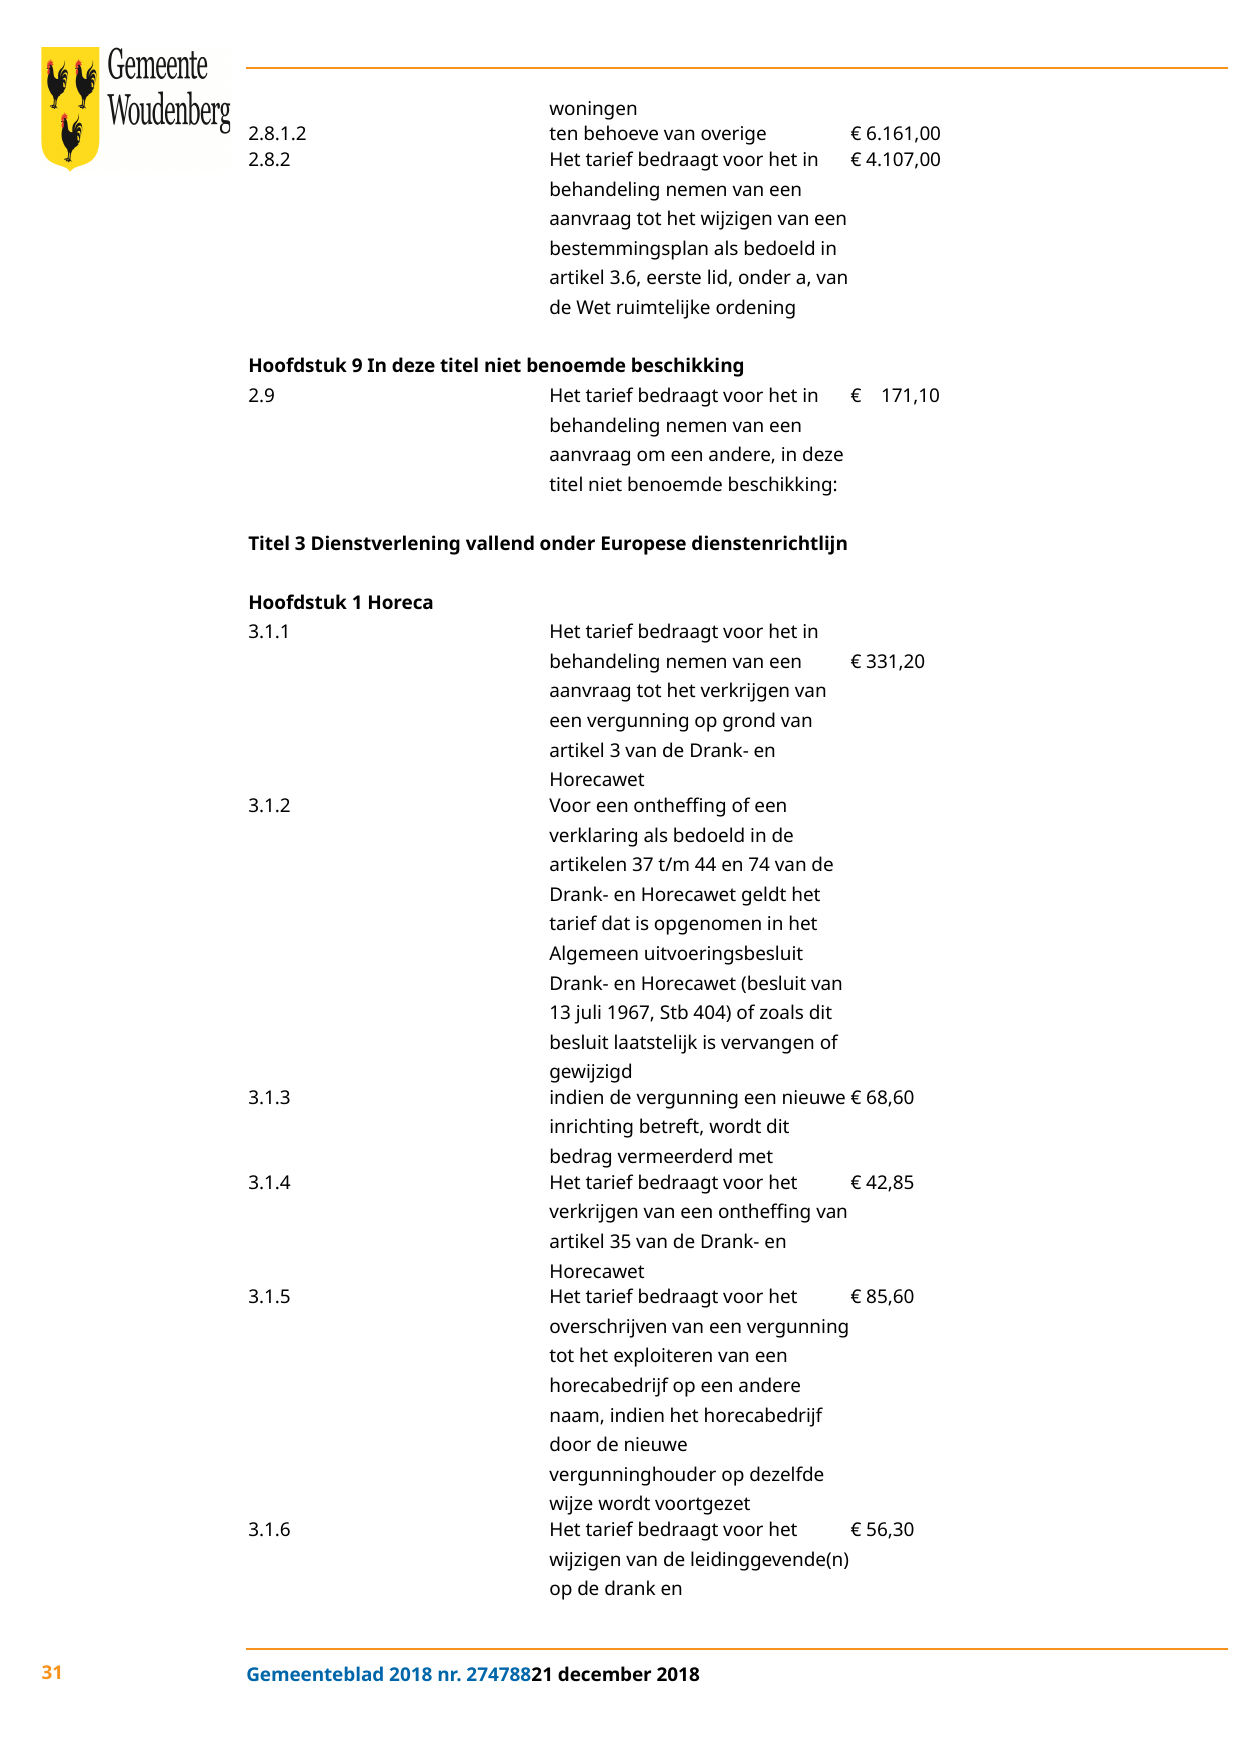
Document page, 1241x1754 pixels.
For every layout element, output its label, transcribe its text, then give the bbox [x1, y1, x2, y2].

table_header 2.9 [248, 383, 549, 497]
table_header € 331,20 [850, 619, 1152, 792]
table_header Het tarief bedraagt voor het in behandeling nemen van een aanvraag tot het verkrijgen van een vergunning op grond van artikel 3 van de Drank- en Horecawet [549, 619, 850, 792]
table_cell 3.1.2 [248, 792, 549, 1084]
table_cell 2.8.2 [248, 146, 549, 320]
table_cell [850, 792, 1152, 1084]
table_cell [248, 95, 549, 121]
table_cell 3.1.5 [248, 1284, 549, 1516]
table_cell ten behoeve van overige [549, 121, 850, 146]
table_cell € 68,60 [850, 1084, 1152, 1169]
table_cell Het tarief bedraagt voor het verkrijgen van een ontheffing van artikel 35 van de Drank- en Horecawet [549, 1169, 850, 1283]
table_cell € 85,60 [850, 1284, 1152, 1516]
table_cell 3.1.4 [248, 1169, 549, 1283]
table_cell Het tarief bedraagt voor het wijzigen van de leidinggevende(n) op de drank en [549, 1516, 850, 1601]
table_cell 3.1.3 [248, 1084, 549, 1169]
table_cell Voor een ontheffing of een verklaring als bedoeld in de artikelen 37 t/m 44 en 74 van de Drank- en Horecawet geldt het tarief dat is opgenomen in het Algemeen uitvoeringsbesluit Drank- en Horecawet (besluit van 13 juli 1967, Stb 404) of zoals dit besluit laatstelijk is vervangen of gewijzigd [549, 792, 850, 1084]
table_cell woningen [549, 95, 850, 121]
picture [41, 47, 231, 172]
text Hoofdstuk 9 In deze titel niet benoemde beschikking [248, 353, 1152, 378]
table_cell € 6.161,00 [850, 121, 1152, 146]
table_cell € 4.107,00 [850, 146, 1152, 320]
text Titel 3 Dienstverlening vallend onder Europese dienstenrichtlijn [248, 530, 1152, 555]
table_cell Het tarief bedraagt voor het in behandeling nemen van een aanvraag tot het wijzigen van een bestemmingsplan als bedoeld in artikel 3.6, eerste lid, onder a, van de Wet ruimtelijke ordening [549, 146, 850, 320]
table_header € 171,10 [850, 383, 1152, 497]
table_cell € 42,85 [850, 1169, 1152, 1283]
table_header Het tarief bedraagt voor het in behandeling nemen van een aanvraag om een andere, in deze titel niet benoemde beschikking: [549, 383, 850, 497]
table_cell € 56,30 [850, 1516, 1152, 1601]
table_cell 2.8.1.2 [248, 121, 549, 146]
table_cell Het tarief bedraagt voor het overschrijven van een vergunning tot het exploiteren van een horecabedrijf op een andere naam, indien het horecabedrijf door de nieuwe vergunninghouder op dezelfde wijze wordt voortgezet [549, 1284, 850, 1516]
table_header 3.1.1 [248, 619, 549, 792]
table_cell [850, 95, 1152, 121]
text Hoofdstuk 1 Horeca [248, 589, 1152, 614]
table_cell 3.1.6 [248, 1516, 549, 1601]
table_cell indien de vergunning een nieuwe inrichting betreft, wordt dit bedrag vermeerderd met [549, 1084, 850, 1169]
